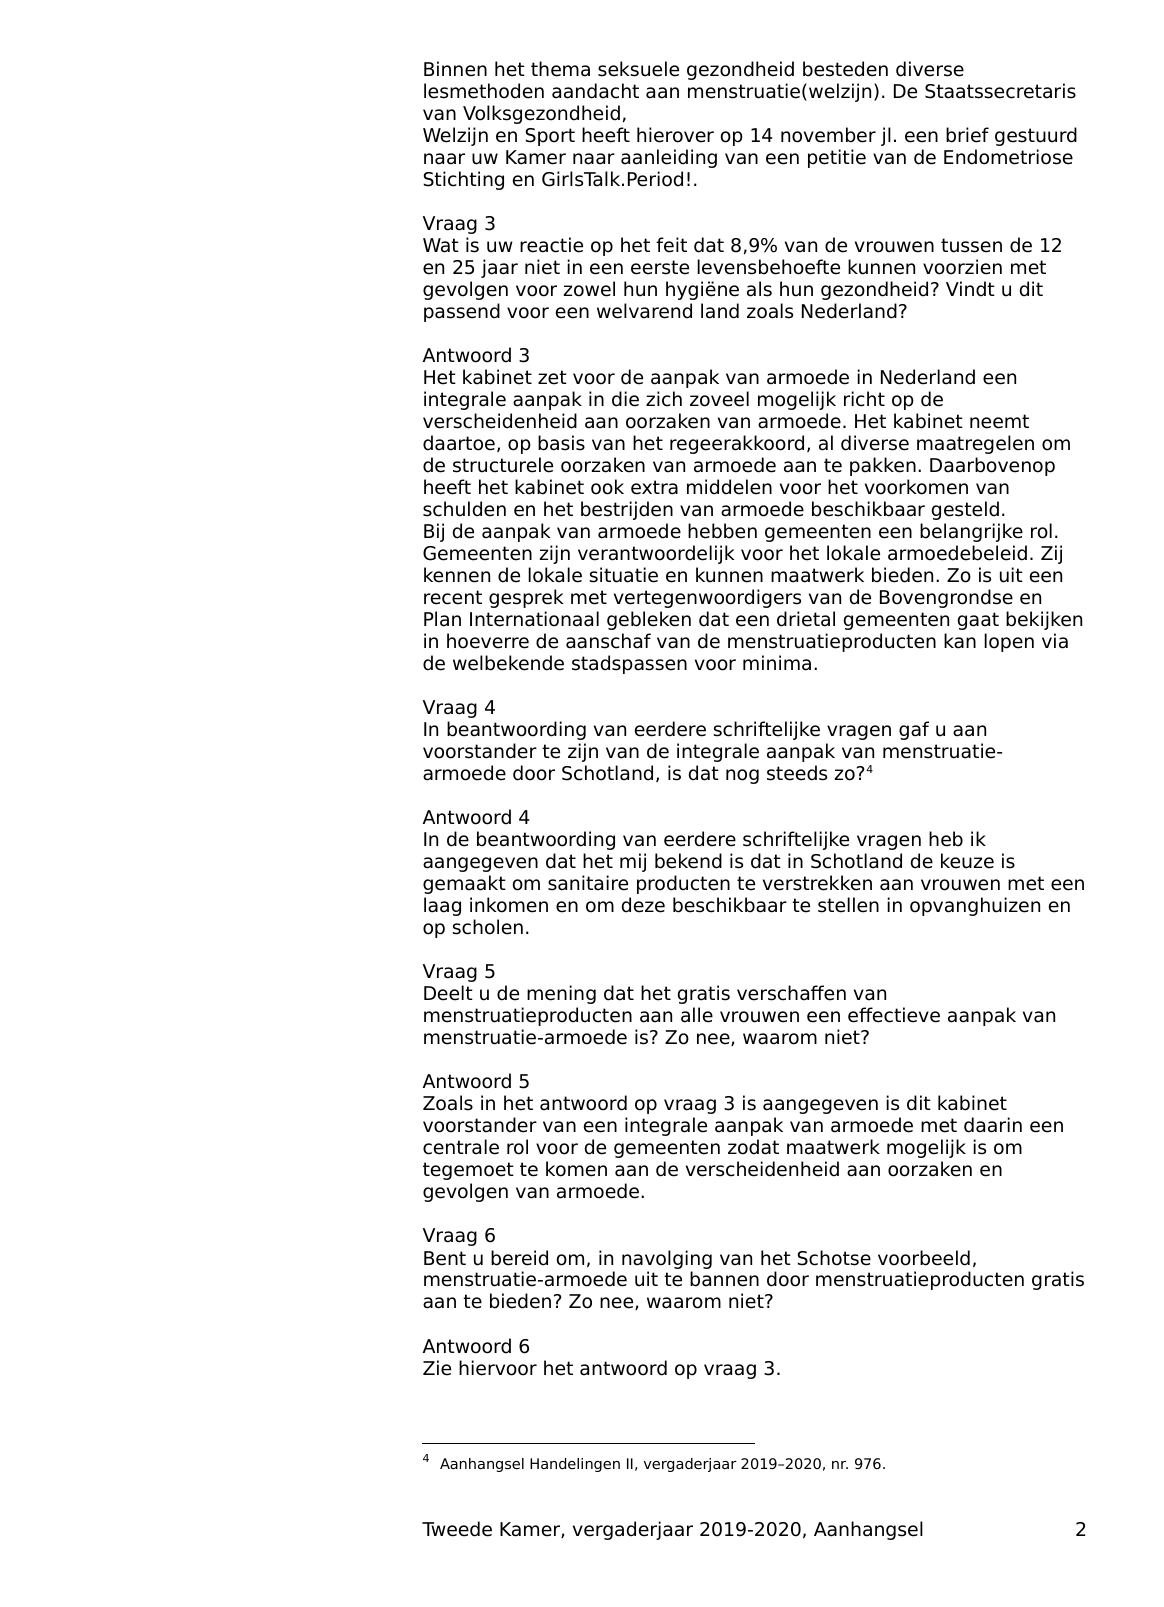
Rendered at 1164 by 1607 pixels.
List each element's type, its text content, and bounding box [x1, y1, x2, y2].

text In de beantwoording van eerdere schriftelijke vragen heb ik aangegeven dat het mij bekend is dat in Schotland de keuze is gemaakt om sanitaire producten te verstrekken aan vrouwen met een laag inkomen en om deze beschikbaar te stellen in opvanghuizen en op scholen. [422, 829, 1087, 939]
text Welzijn en Sport heeft hierover op 14 november jl. een brief gestuurd naar uw Kamer naar aanleiding van een petitie van de Endometriose Stichting en GirlsTalk.Period!. [422, 125, 1087, 191]
text Vraag 5 [422, 961, 1087, 983]
text Wat is uw reactie op het feit dat 8,9% van de vrouwen tussen de 12 en 25 jaar niet in een eerste levensbehoefte kunnen voorzien met gevolgen voor zowel hun hygiëne als hun gezondheid? Vindt u dit passend voor een welvarend land zoals Nederland? [422, 235, 1087, 323]
text Vraag 4 [422, 697, 1087, 719]
text Het kabinet zet voor de aanpak van armoede in Nederland een integrale aanpak in die zich zoveel mogelijk richt op de verscheidenheid aan oorzaken van armoede. Het kabinet neemt daartoe, op basis van het regeerakkoord, al diverse maatregelen om de structurele oorzaken van armoede aan te pakken. Daarbovenop heeft het kabinet ook extra middelen voor het voorkomen van schulden en het bestrijden van armoede beschikbaar gesteld. [422, 367, 1087, 521]
text Antwoord 3 [422, 345, 1087, 367]
text Zoals in het antwoord op vraag 3 is aangegeven is dit kabinet voorstander van een integrale aanpak van armoede met daarin een centrale rol voor de gemeenten zodat maatwerk mogelijk is om tegemoet te komen aan de verscheidenheid aan oorzaken en gevolgen van armoede. [422, 1093, 1087, 1203]
text In beantwoording van eerdere schriftelijke vragen gaf u aan voorstander te zijn van de integrale aanpak van menstruatie-armoede door Schotland, is dat nog steeds zo? [422, 719, 1087, 785]
text Bent u bereid om, in navolging van het Schotse voorbeeld, menstruatie-armoede uit te bannen door menstruatieproducten gratis aan te bieden? Zo nee, waarom niet? [422, 1247, 1087, 1313]
text Antwoord 6 [422, 1336, 1087, 1357]
text Binnen het thema seksuele gezondheid besteden diverse lesmethoden aandacht aan menstruatie(welzijn). De Staatssecretaris van Volksgezondheid, [422, 59, 1087, 125]
text Deelt u de mening dat het gratis verschaffen van menstruatieproducten aan alle vrouwen een effectieve aanpak van menstruatie-armoede is? Zo nee, waarom niet? [422, 983, 1087, 1049]
text Aanhangsel Handelingen II, vergaderjaar 2019–2020, nr. 976. [422, 1452, 1087, 1474]
text Vraag 3 [422, 213, 1087, 235]
text Antwoord 5 [422, 1071, 1087, 1093]
text Zie hiervoor het antwoord op vraag 3. [422, 1357, 1087, 1379]
text Antwoord 4 [422, 807, 1087, 829]
text Vraag 6 [422, 1225, 1087, 1247]
text Bij de aanpak van armoede hebben gemeenten een belangrijke rol. Gemeenten zijn verantwoordelijk voor het lokale armoedebeleid. Zij kennen de lokale situatie en kunnen maatwerk bieden. Zo is uit een recent gesprek met vertegenwoordigers van de Bovengrondse en Plan Internationaal gebleken dat een drietal gemeenten gaat bekijken in hoeverre de aanschaf van de menstruatieproducten kan lopen via de welbekende stadspassen voor minima. [422, 521, 1087, 675]
